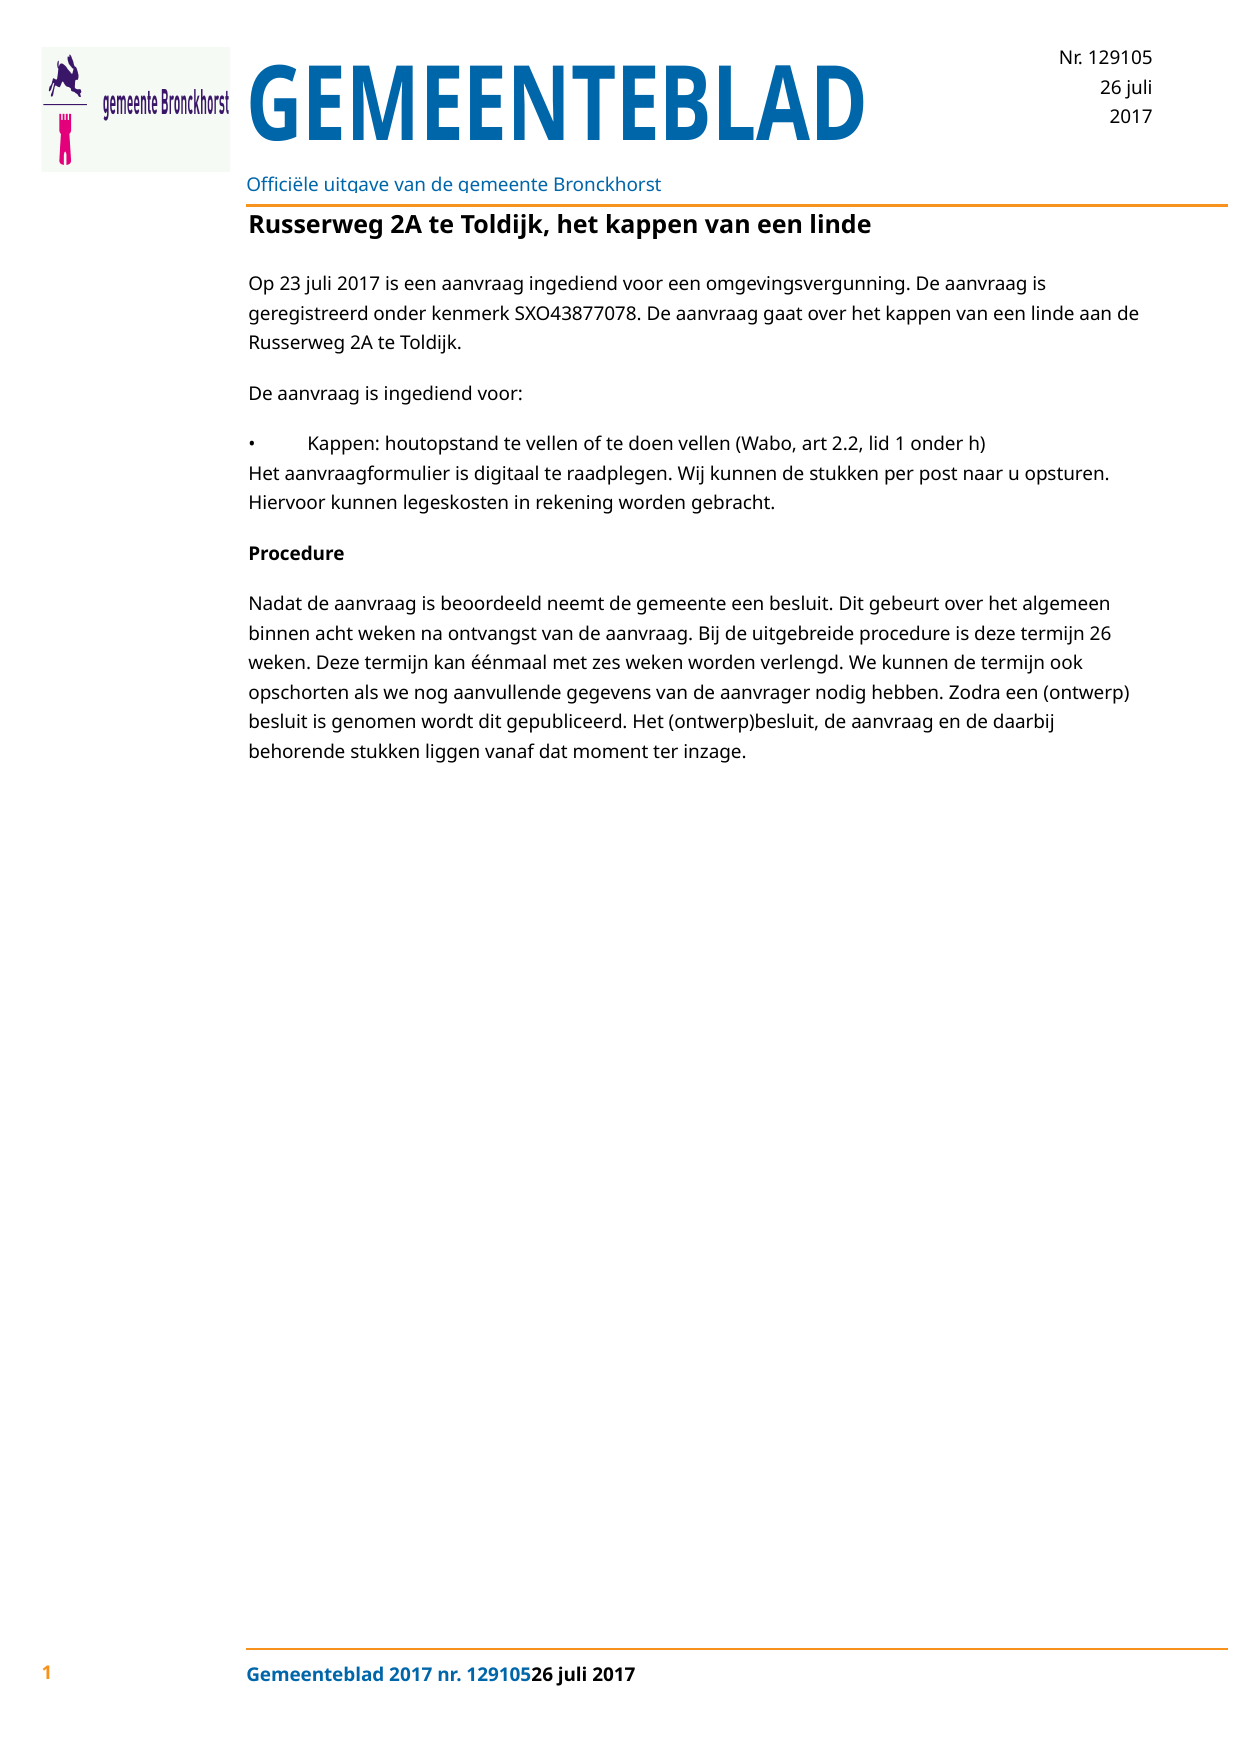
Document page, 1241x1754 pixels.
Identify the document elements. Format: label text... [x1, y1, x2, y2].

text Procedure [248, 540, 1152, 566]
text Russerweg 2A te Toldijk, het kappen van een linde [248, 207, 1152, 241]
text De aanvraag is ingediend voor: [248, 380, 1152, 406]
text Nadat de aanvraag is beoordeeld neemt de gemeente een besluit. Dit gebeurt over het algemeen binnen acht weken na ontvangst van de aanvraag. Bij de uitgebreide procedure is deze termijn 26 weken. Deze termijn kan éénmaal met zes weken worden verlengd. We kunnen de termijn ook opschorten als we nog aanvullende gegevens van de aanvrager nodig hebben. Zodra een (ontwerp) besluit is genomen wordt dit gepubliceerd. Het (ontwerp)besluit, de aanvraag en de daarbij behorende stukken liggen vanaf dat moment ter inzage. [248, 590, 1152, 764]
picture [41, 47, 231, 172]
text Het aanvraagformulier is digitaal te raadplegen. Wij kunnen de stukken per post naar u opsturen. Hiervoor kunnen legeskosten in rekening worden gebracht. [248, 460, 1152, 515]
list Kappen: houtopstand te vellen of te doen vellen (Wabo, art 2.2, lid 1 onder h) [248, 430, 1152, 456]
text Op 23 juli 2017 is een aanvraag ingediend voor een omgevingsvergunning. De aanvraag is geregistreerd onder kenmerk SXO43877078. De aanvraag gaat over het kappen van een linde aan de Russerweg 2A te Toldijk. [248, 270, 1152, 355]
